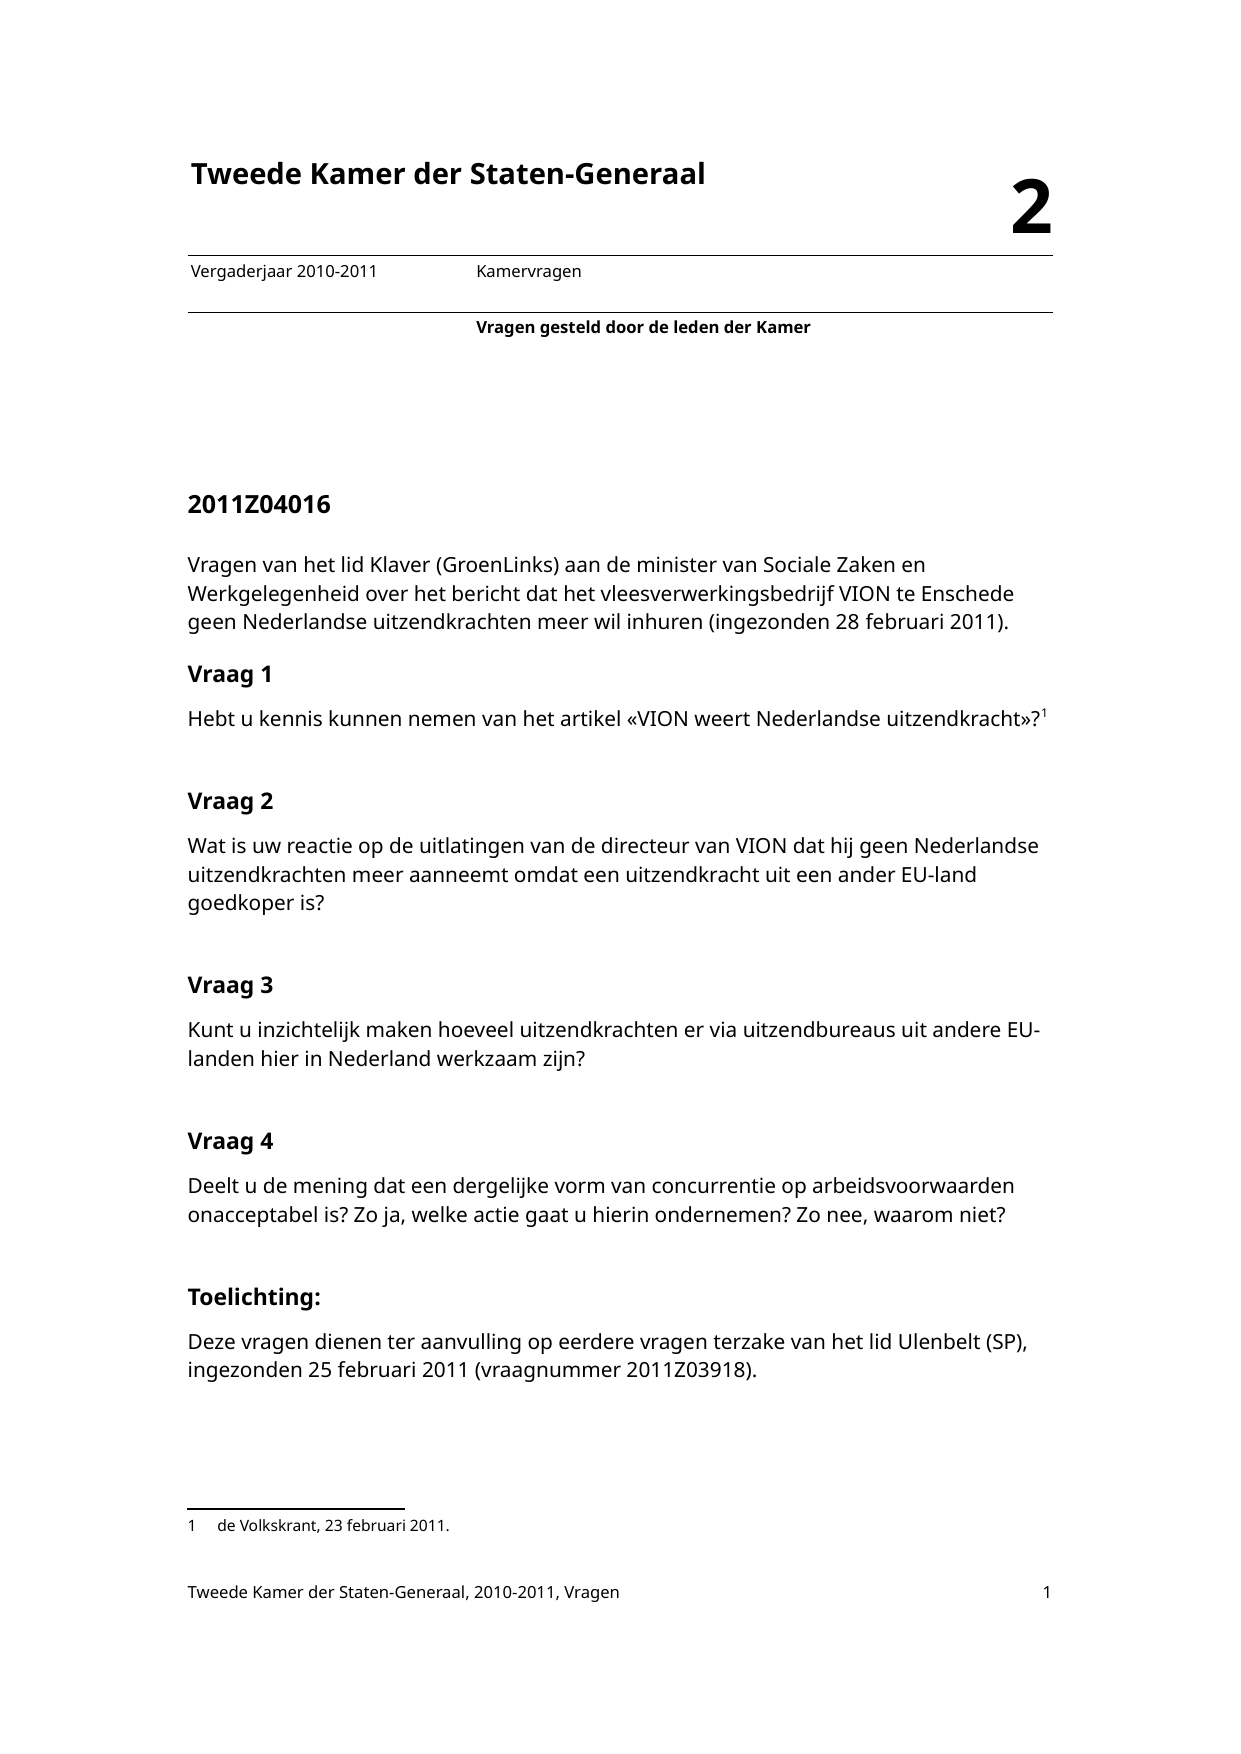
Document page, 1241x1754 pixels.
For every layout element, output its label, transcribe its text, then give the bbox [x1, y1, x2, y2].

subtitle Toelichting: [187, 1281, 1053, 1312]
text Deelt u de mening dat een dergelijke vorm van concurrentie op arbeidsvoorwaarden onacceptabel is? Zo ja, welke actie gaat u hierin ondernemen? Zo nee, waarom niet? [187, 1171, 1053, 1228]
subtitle Vraag 1 [187, 658, 1053, 689]
table_cell Vragen gesteld door de leden der Kamer [473, 313, 1053, 339]
table_header 2 [880, 150, 1053, 255]
text de Volkskrant, 23 februari 2011. [187, 1508, 1053, 1536]
text Wat is uw reactie op de uitlatingen van de directeur van VION dat hij geen Nederlandse uitzendkrachten meer aanneemt omdat een uitzendkracht uit een ander EU-land goedkoper is? [187, 832, 1053, 917]
text Kunt u inzichtelijk maken hoeveel uitzendkrachten er via uitzendbureaus uit andere EU-landen hier in Nederland werkzaam zijn? [187, 1016, 1053, 1072]
text Hebt u kennis kunnen nemen van het artikel «VION weert Nederlandse uitzendkracht»? [187, 704, 1053, 733]
text 2011Z04016 [187, 487, 1053, 521]
table_cell Vergaderjaar 2010-2011 [188, 256, 473, 312]
subtitle Vraag 3 [187, 969, 1053, 1001]
table_cell Kamervragen [473, 256, 1053, 312]
subtitle Vraag 4 [187, 1125, 1053, 1156]
text Deze vragen dienen ter aanvulling op eerdere vragen terzake van het lid Ulenbelt (SP), ingezonden 25 februari 2011 (vraagnummer 2011Z03918). [187, 1327, 1053, 1384]
table_header Tweede Kamer der Staten-Generaal [188, 150, 879, 255]
table_cell [188, 313, 473, 339]
subtitle Vraag 2 [187, 785, 1053, 817]
text Vragen van het lid Klaver (GroenLinks) aan de minister van Sociale Zaken en Werkgelegenheid over het bericht dat het vleesverwerkingsbedrijf VION te Enschede geen Nederlandse uitzendkrachten meer wil inhuren (ingezonden 28 februari 2011). [187, 550, 1053, 636]
